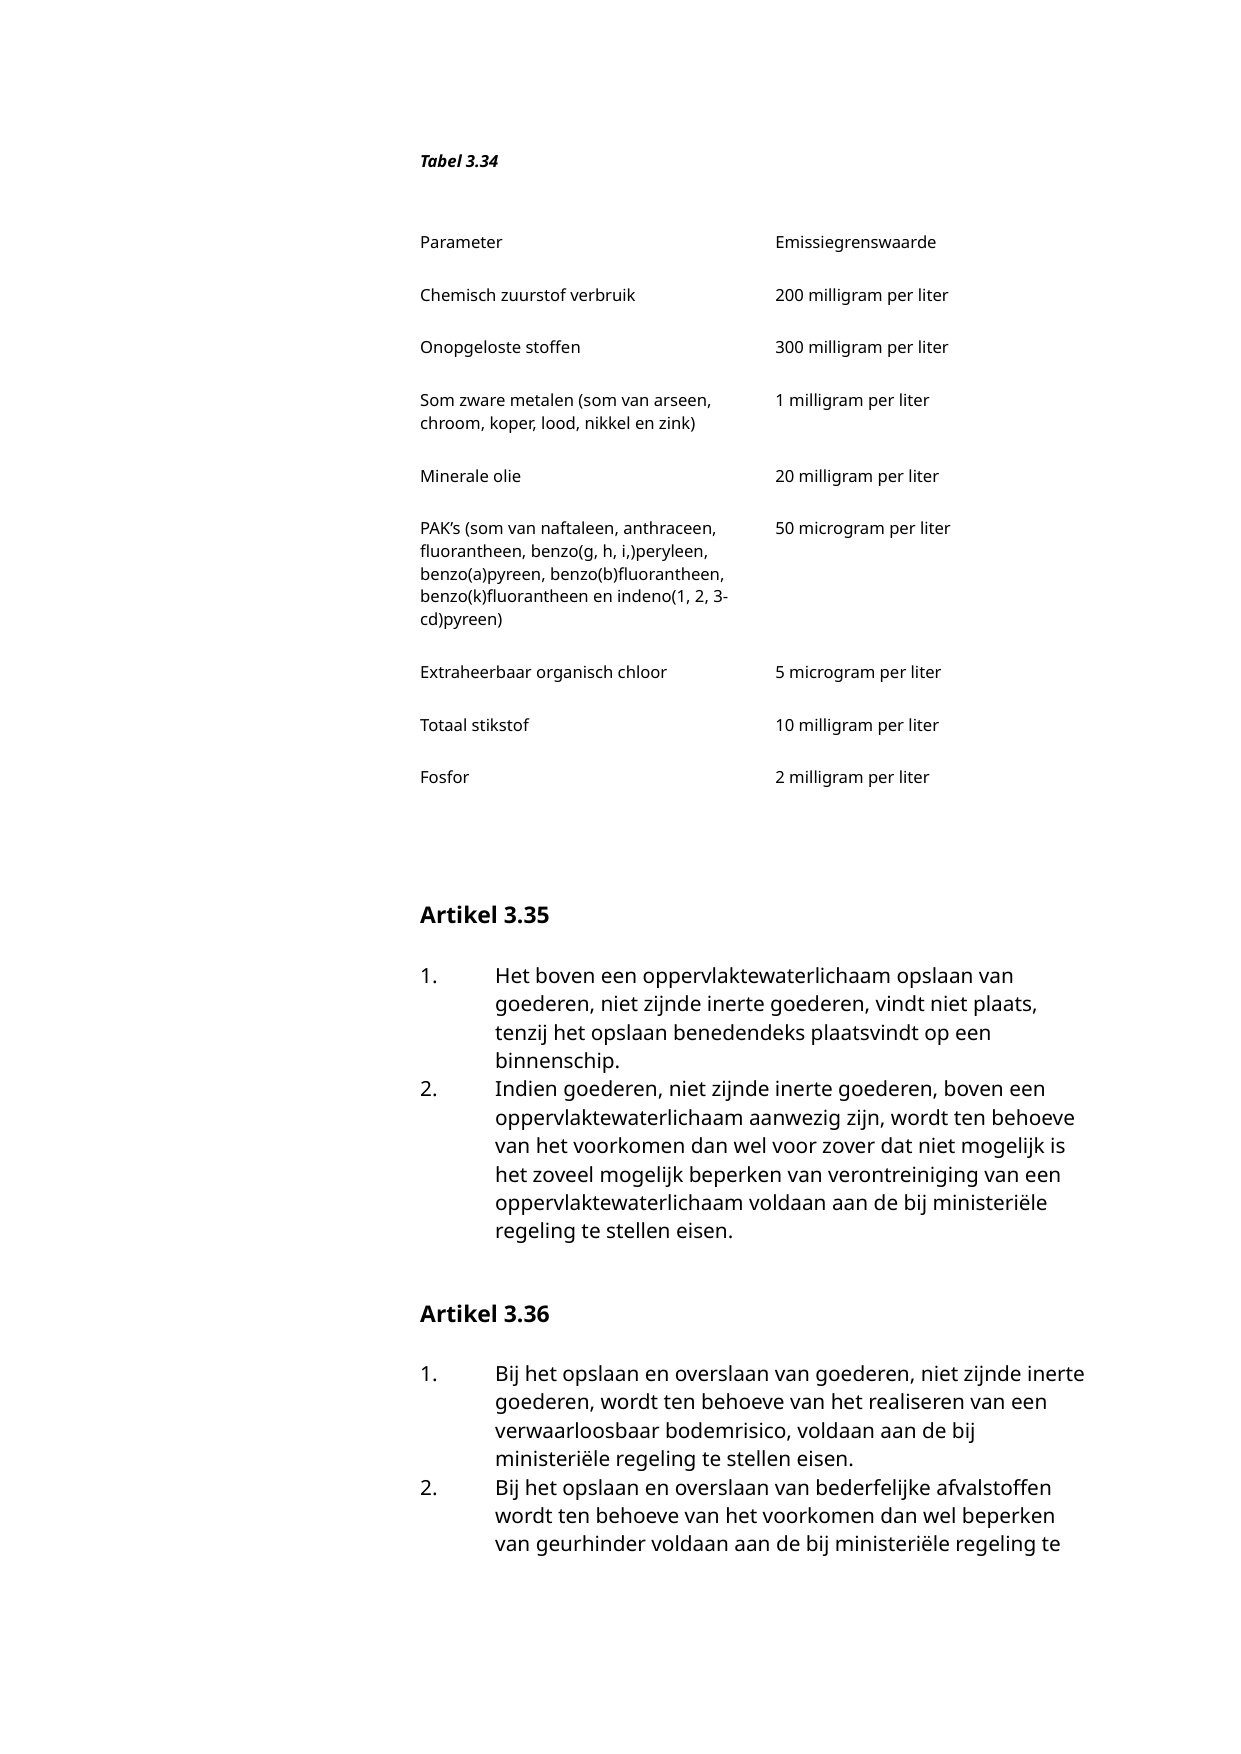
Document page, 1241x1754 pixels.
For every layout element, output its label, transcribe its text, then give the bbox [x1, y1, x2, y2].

table_cell 200 milligram per liter [775, 283, 1090, 336]
table_cell Extraheerbaar organisch chloor [420, 660, 775, 713]
list Bij het opslaan en overslaan van goederen, niet zijnde inerte goederen, wordt ten behoeve van het realiseren van een verwaarloosbaar bodemrisico, voldaan aan de bij ministeriële regeling te stellen eisen. [420, 1359, 1090, 1473]
text Tabel 3.34 [420, 150, 1090, 173]
table_cell Som zware metalen (som van arseen, chroom, koper, lood, nikkel en zink) [420, 389, 775, 464]
table_cell 20 milligram per liter [775, 464, 1090, 517]
table_cell 50 microgram per liter [775, 517, 1090, 660]
table_cell Minerale olie [420, 464, 775, 517]
table_header Emissiegrenswaarde [775, 231, 1090, 283]
subtitle Artikel 3.36 [420, 1298, 1090, 1329]
list Bij het opslaan en overslaan van bederfelijke afvalstoffen wordt ten behoeve van het voorkomen dan wel beperken van geurhinder voldaan aan de bij ministeriële regeling te [420, 1473, 1090, 1558]
table_cell 1 milligram per liter [775, 389, 1090, 464]
table_cell Fosfor [420, 766, 775, 818]
table_cell 2 milligram per liter [775, 766, 1090, 818]
table_cell 5 microgram per liter [775, 660, 1090, 713]
list Indien goederen, niet zijnde inerte goederen, boven een oppervlaktewaterlichaam aanwezig zijn, wordt ten behoeve van het voorkomen dan wel voor zover dat niet mogelijk is het zoveel mogelijk beperken van verontreiniging van een oppervlaktewaterlichaam voldaan aan de bij ministeriële regeling te stellen eisen. [420, 1074, 1090, 1245]
table_cell 300 milligram per liter [775, 336, 1090, 389]
table_cell Chemisch zuurstof verbruik [420, 283, 775, 336]
list Het boven een oppervlaktewaterlichaam opslaan van goederen, niet zijnde inerte goederen, vindt niet plaats, tenzij het opslaan benedendeks plaatsvindt op een binnenschip. [420, 961, 1090, 1074]
table_cell PAK’s (som van naftaleen, anthraceen, fluorantheen, benzo(g, h, i,)peryleen, benzo(a)pyreen, benzo(b)fluorantheen, benzo(k)fluorantheen en indeno(1, 2, 3-cd)pyreen) [420, 517, 775, 660]
table_header Parameter [420, 231, 775, 283]
subtitle Artikel 3.35 [420, 899, 1090, 931]
table_cell Onopgeloste stoffen [420, 336, 775, 389]
table_cell 10 milligram per liter [775, 713, 1090, 766]
table_cell Totaal stikstof [420, 713, 775, 766]
